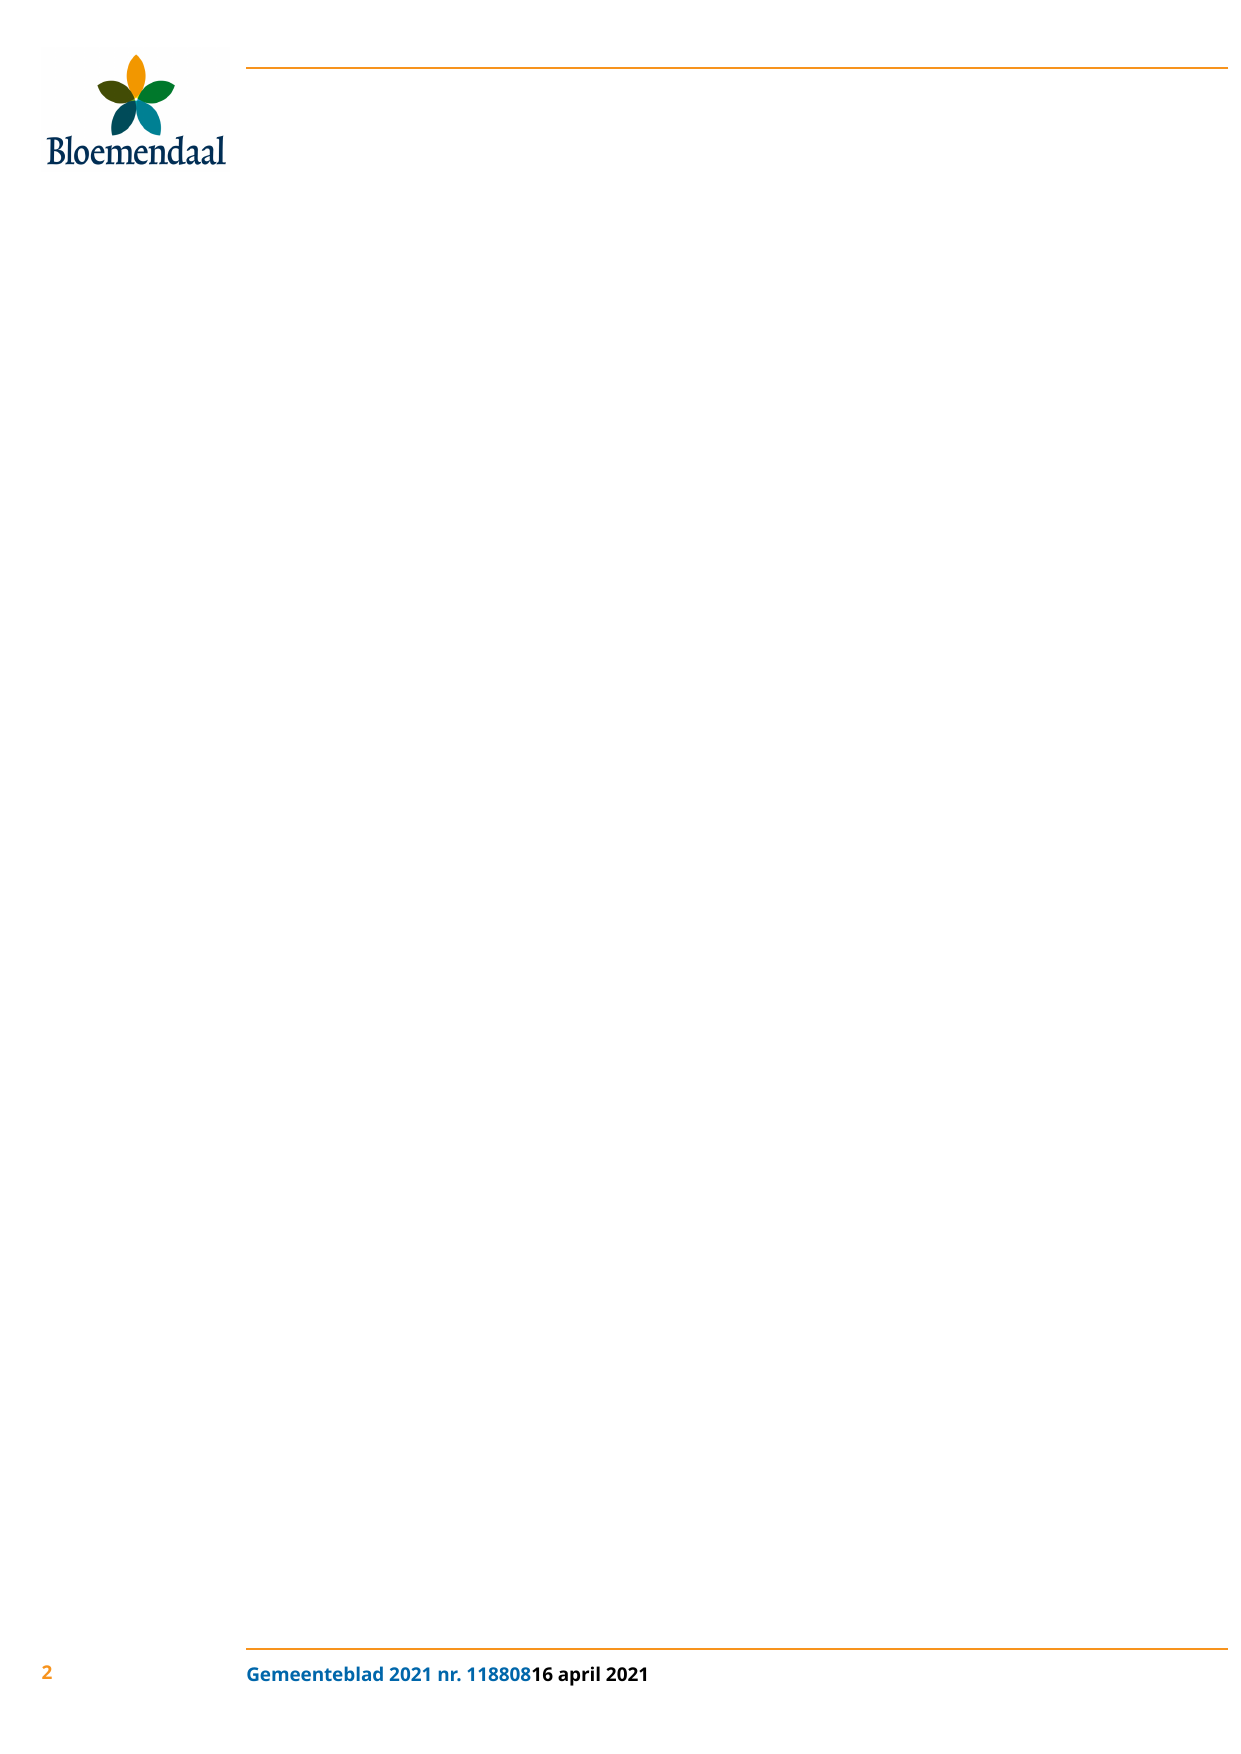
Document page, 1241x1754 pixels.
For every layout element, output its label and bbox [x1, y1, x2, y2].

picture [41, 47, 231, 172]
